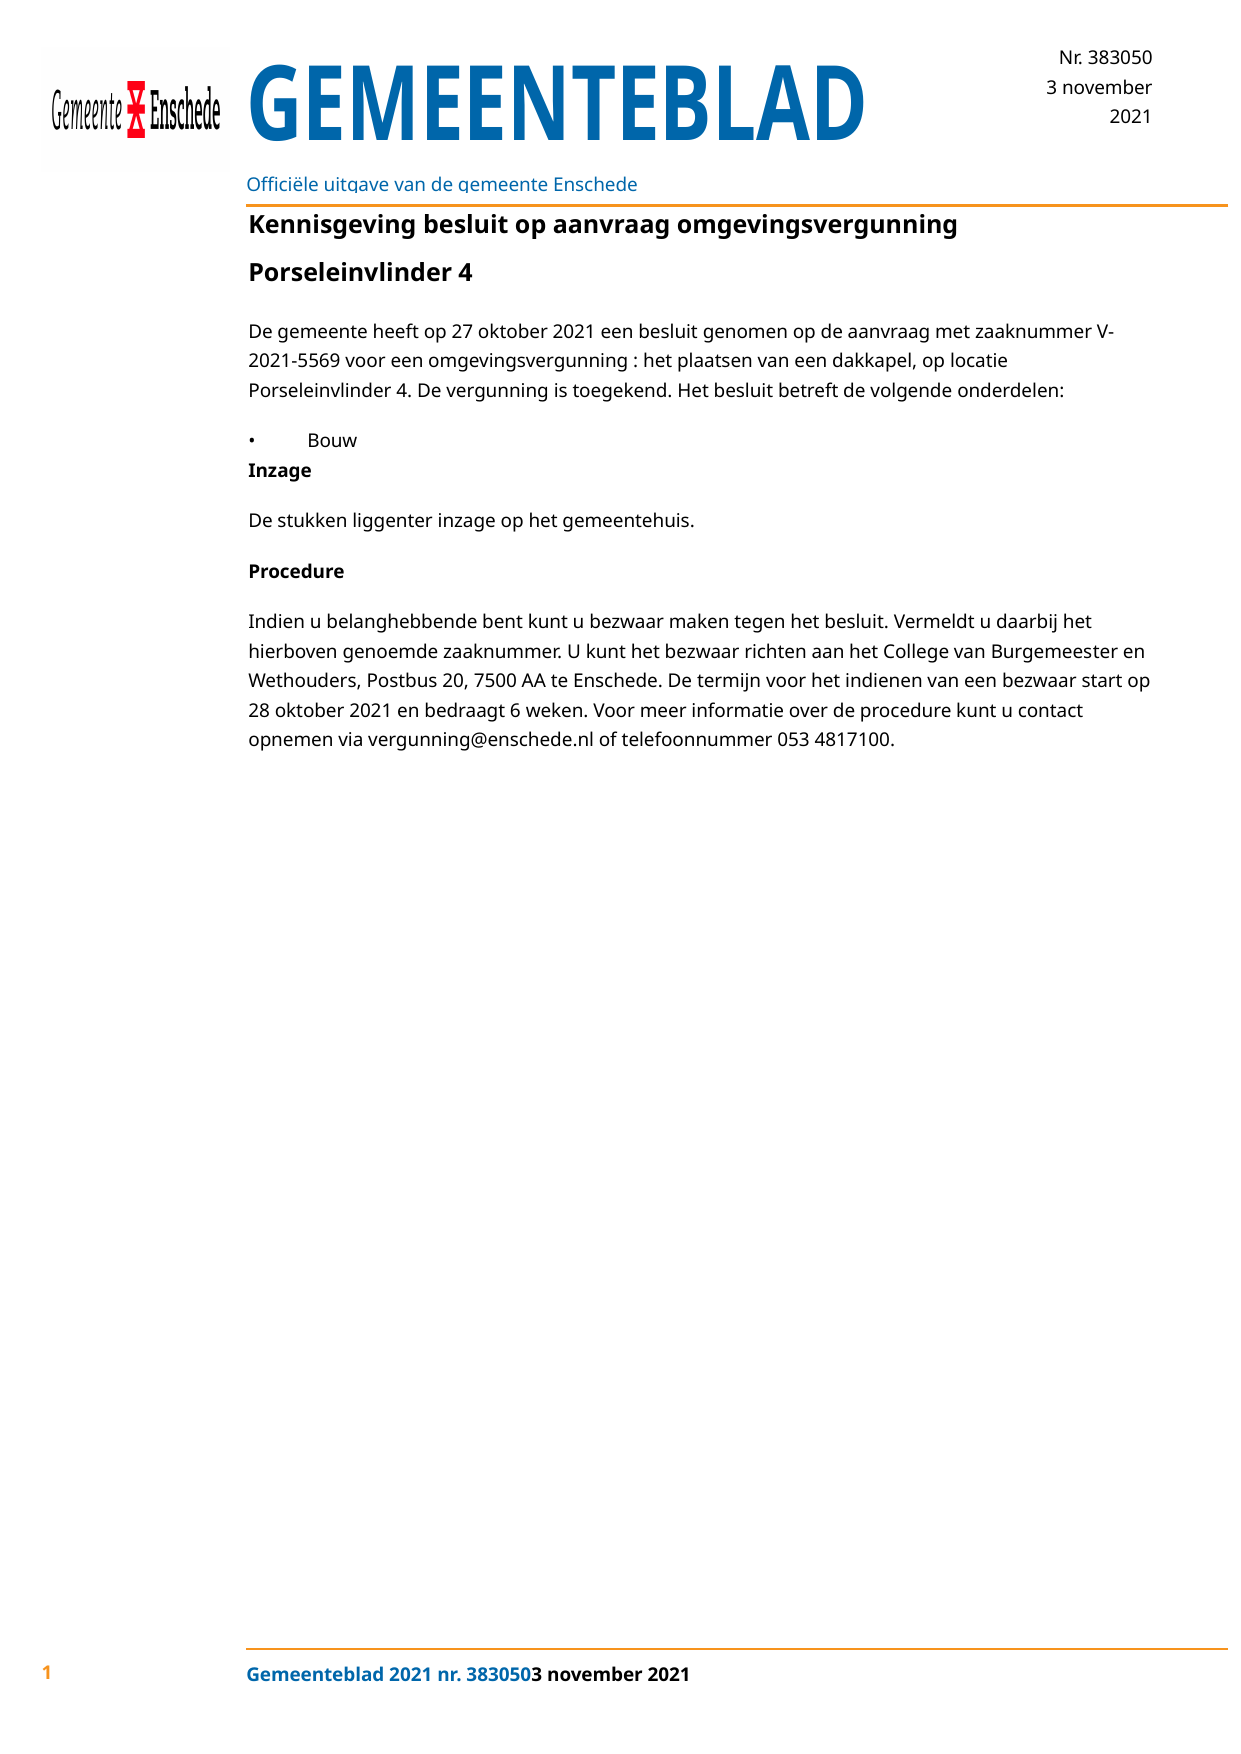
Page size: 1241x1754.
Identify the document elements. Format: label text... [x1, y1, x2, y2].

text De stukken liggenter inzage op het gemeentehuis. [248, 507, 1152, 533]
text De gemeente heeft op 27 oktober 2021 een besluit genomen op de aanvraag met zaaknummer V-2021-5569 voor een omgevingsvergunning : het plaatsen van een dakkapel, op locatie Porseleinvlinder 4. De vergunning is toegekend. Het besluit betreft de volgende onderdelen: [248, 318, 1152, 403]
text Inzage [248, 457, 1152, 483]
text Indien u belanghebbende bent kunt u bezwaar maken tegen het besluit. Vermeldt u daarbij het hierboven genoemde zaaknummer. U kunt het bezwaar richten aan het College van Burgemees­ter en Wethouders, Postbus 20, 7500 AA te Enschede. De termijn voor het indienen van een bezwaar start op 28 oktober 2021 en bedraagt 6 weken. Voor meer informatie over de procedure kunt u contact opnemen via vergunning@enschede.nl of telefoonnummer 053 4817100. [248, 608, 1152, 752]
list Bouw [248, 427, 1152, 453]
text Kennisgeving besluit op aanvraag omgevingsvergunning Porseleinvlinder 4 [248, 207, 1152, 288]
picture [41, 47, 231, 172]
text Procedure [248, 558, 1152, 584]
